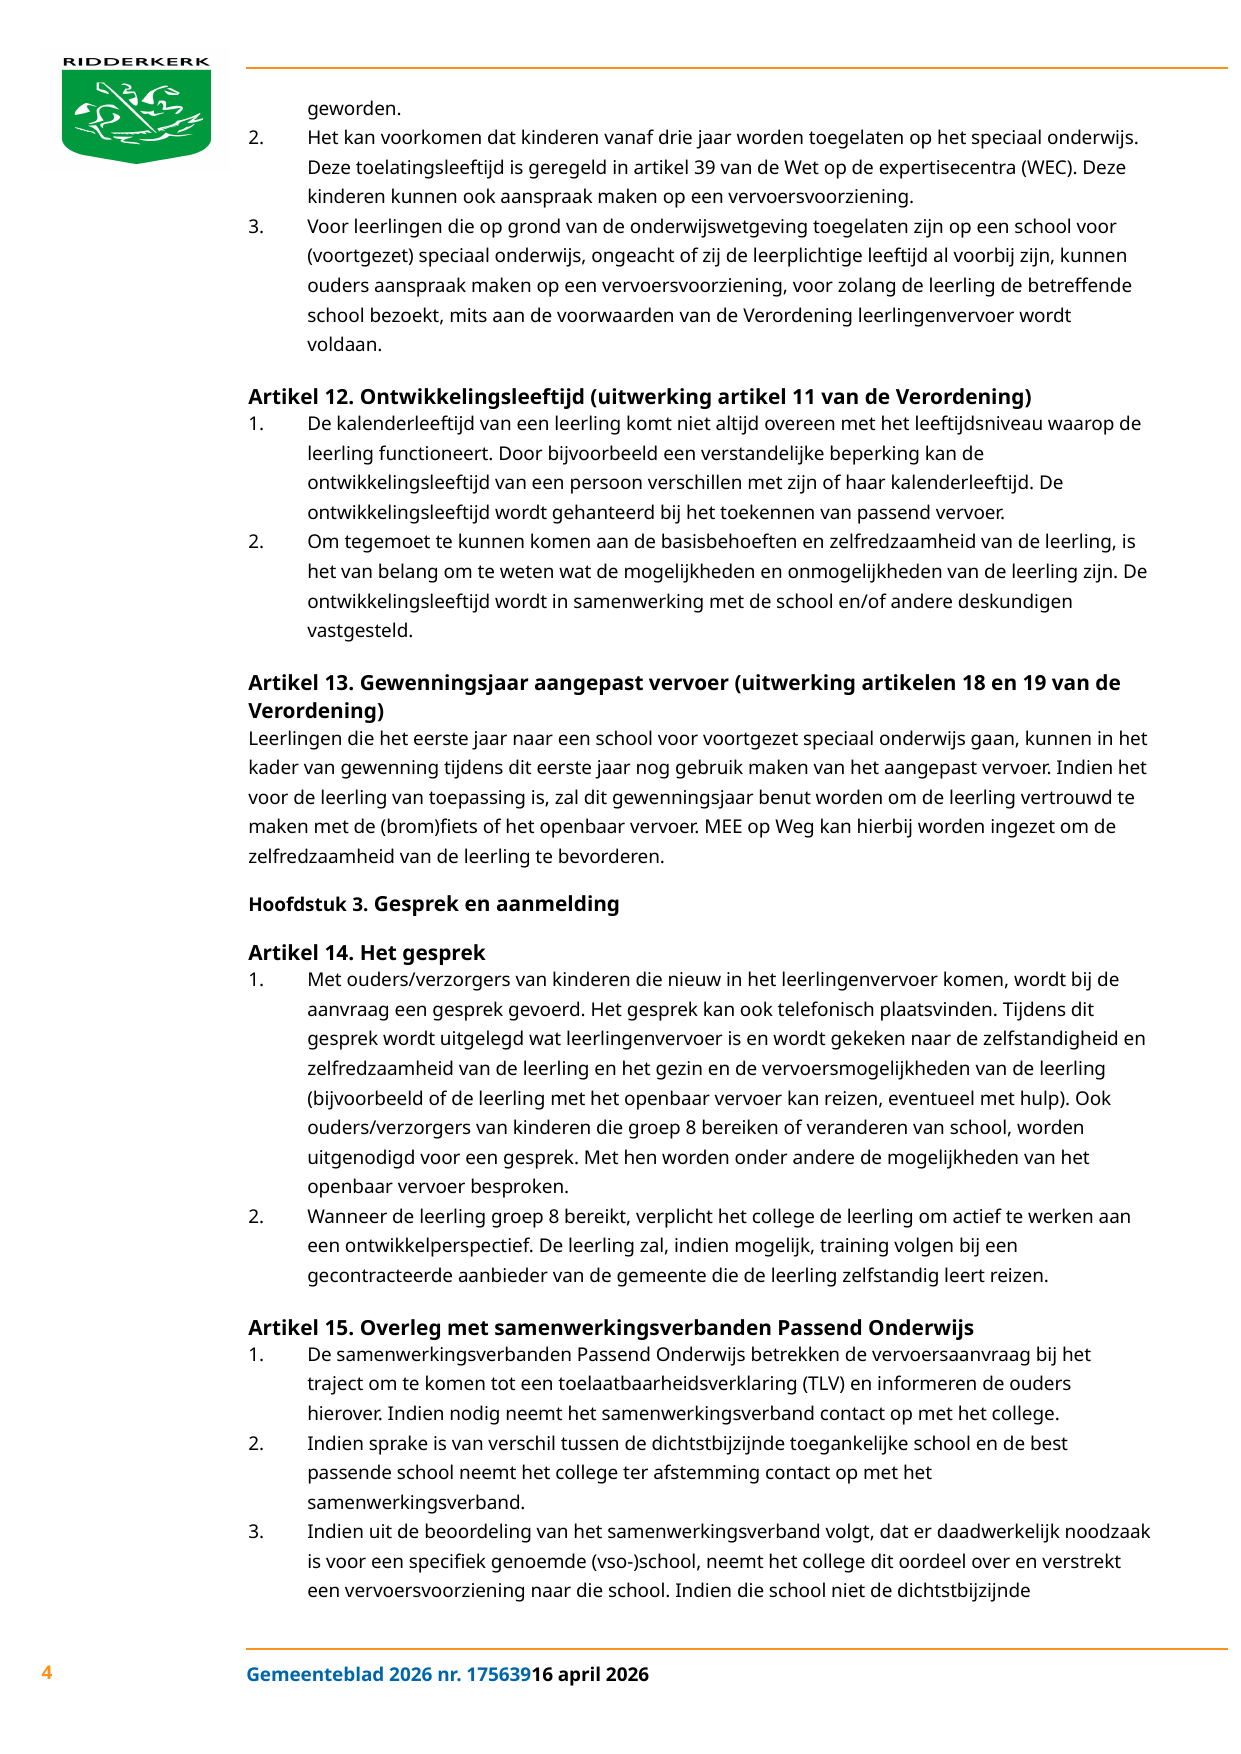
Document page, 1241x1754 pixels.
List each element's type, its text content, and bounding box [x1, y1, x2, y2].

list Indien uit de beoordeling van het samenwerkingsverband volgt, dat er daadwerkelijk noodzaak is voor een specifiek genoemde (vso-)school, neemt het college dit oordeel over en verstrekt een vervoersvoorziening naar die school. Indien die school niet de dichtstbijzijnde [248, 1518, 1152, 1603]
picture [41, 47, 231, 172]
text Artikel 15. Overleg met samenwerkingsverbanden Passend Onderwijs [248, 1313, 1152, 1341]
text Artikel 12. Ontwikkelingsleeftijd (uitwerking artikel 11 van de Verordening) [248, 382, 1152, 410]
list Indien sprake is van verschil tussen de dichtstbijzijnde toegankelijke school en de best passende school neemt het college ter afstemming contact op met het samenwerkingsverband. [248, 1430, 1152, 1515]
text Artikel 14. Het gesprek [248, 938, 1152, 966]
list Om tegemoet te kunnen komen aan de basisbehoeften en zelfredzaamheid van de leerling, is het van belang om te weten wat de mogelijkheden en onmogelijkheden van de leerling zijn. De ontwikkelingsleeftijd wordt in samenwerking met de school en/of andere deskundigen vastgesteld. [248, 529, 1152, 643]
text Leerlingen die het eerste jaar naar een school voor voortgezet speciaal onderwijs gaan, kunnen in het kader van gewenning tijdens dit eerste jaar nog gebruik maken van het aangepast vervoer. Indien het voor de leerling van toepassing is, zal dit gewenningsjaar benut worden om de leerling vertrouwd te maken met de (brom)fiets of het openbaar vervoer. MEE op Weg kan hierbij worden ingezet om de zelfredzaamheid van de leerling te bevorderen. [248, 725, 1152, 869]
list De samenwerkingsverbanden Passend Onderwijs betrekken de vervoersaanvraag bij het traject om te komen tot een toelaatbaarheidsverklaring (TLV) en informeren de ouders hierover. Indien nodig neemt het samenwerkingsverband contact op met het college. [248, 1341, 1152, 1426]
list Met ouders/verzorgers van kinderen die nieuw in het leerlingenvervoer komen, wordt bij de aanvraag een gesprek gevoerd. Het gesprek kan ook telefonisch plaatsvinden. Tijdens dit gesprek wordt uitgelegd wat leerlingenvervoer is en wordt gekeken naar de zelfstandigheid en zelfredzaamheid van de leerling en het gezin en de vervoersmogelijkheden van de leerling (bijvoorbeeld of de leerling met het openbaar vervoer kan reizen, eventueel met hulp). Ook ouders/verzorgers van kinderen die groep 8 bereiken of veranderen van school, worden uitgenodigd voor een gesprek. Met hen worden onder andere de mogelijkheden van het openbaar vervoer besproken. [248, 966, 1152, 1199]
list geworden. [248, 95, 1152, 121]
text Hoofdstuk 3. Gesprek en aanmelding [248, 889, 1152, 917]
list Het kan voorkomen dat kinderen vanaf drie jaar worden toegelaten op het speciaal onderwijs. Deze toelatingsleeftijd is geregeld in artikel 39 van de Wet op de expertisecentra (WEC). Deze kinderen kunnen ook aanspraak maken op een vervoersvoorziening. [248, 124, 1152, 209]
text Artikel 13. Gewenningsjaar aangepast vervoer (uitwerking artikelen 18 en 19 van de Verordening) [248, 668, 1152, 725]
list Wanneer de leerling groep 8 bereikt, verplicht het college de leerling om actief te werken aan een ontwikkelperspectief. De leerling zal, indien mogelijk, training volgen bij een gecontracteerde aanbieder van de gemeente die de leerling zelfstandig leert reizen. [248, 1203, 1152, 1288]
list De kalenderleeftijd van een leerling komt niet altijd overeen met het leeftijdsniveau waarop de leerling functioneert. Door bijvoorbeeld een verstandelijke beperking kan de ontwikkelingsleeftijd van een persoon verschillen met zijn of haar kalenderleeftijd. De ontwikkelingsleeftijd wordt gehanteerd bij het toekennen van passend vervoer. [248, 410, 1152, 525]
list Voor leerlingen die op grond van de onderwijswetgeving toegelaten zijn op een school voor (voortgezet) speciaal onderwijs, ongeacht of zij de leerplichtige leeftijd al voorbij zijn, kunnen ouders aanspraak maken op een vervoersvoorziening, voor zolang de leerling de betreffende school bezoekt, mits aan de voorwaarden van de Verordening leerlingenvervoer wordt voldaan. [248, 213, 1152, 357]
